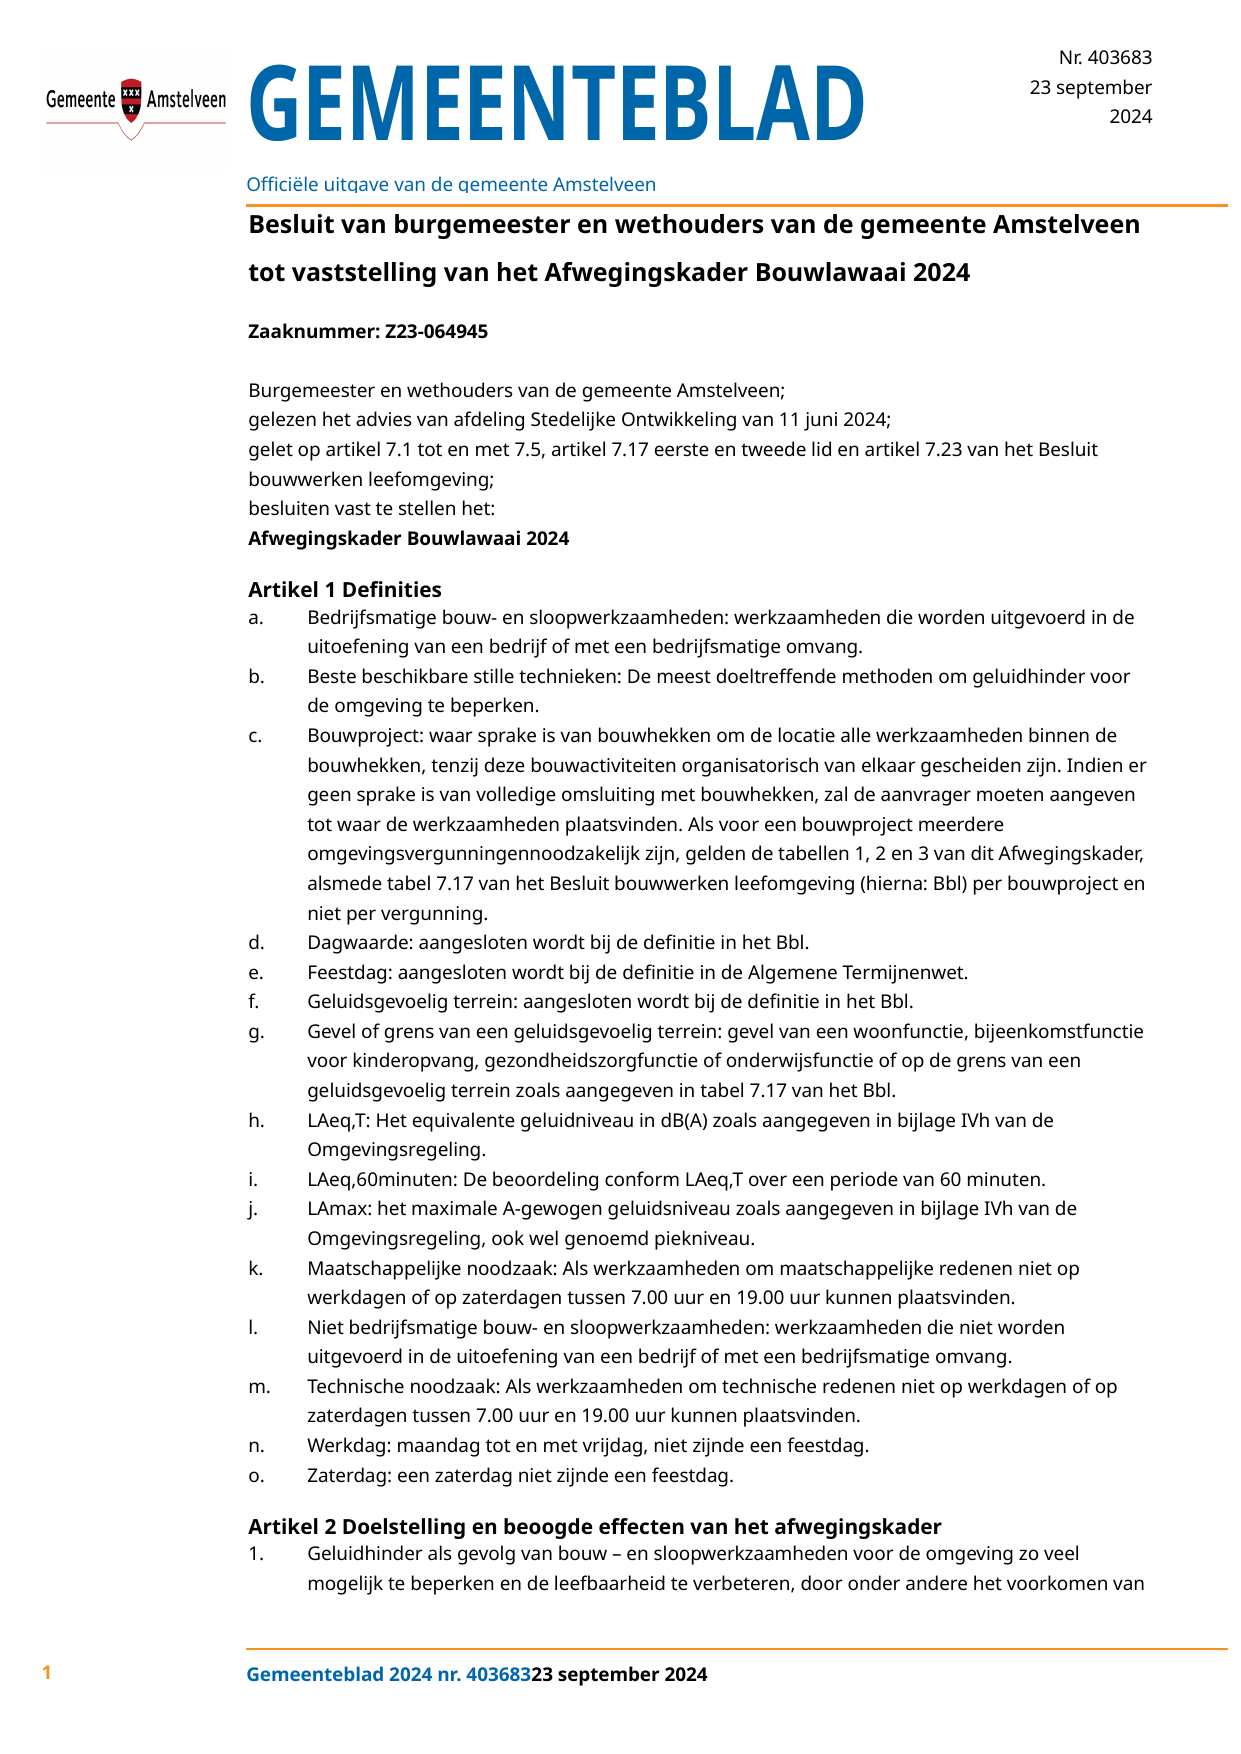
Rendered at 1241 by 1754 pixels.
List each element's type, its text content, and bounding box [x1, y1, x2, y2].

text Artikel 1 Definities [248, 575, 1152, 604]
list Zaterdag: een zaterdag niet zijnde een feestdag. [248, 1462, 1152, 1487]
list Technische noodzaak: Als werkzaamheden om technische redenen niet op werkdagen of op zaterdagen tussen 7.00 uur en 19.00 uur kunnen plaatsvinden. [248, 1373, 1152, 1428]
list Feestdag: aangesloten wordt bij de definitie in de Algemene Termijnenwet. [248, 959, 1152, 984]
list Geluidsgevoelig terrein: aangesloten wordt bij de definitie in het Bbl. [248, 988, 1152, 1014]
text Burgemeester en wethouders van de gemeente Amstelveen; [248, 377, 1152, 403]
list Bedrijfsmatige bouw- en sloopwerkzaamheden: werkzaamheden die worden uitgevoerd in de uitoefening van een bedrijf of met een bedrijfsmatige omvang. [248, 604, 1152, 659]
list Gevel of grens van een geluidsgevoelig terrein: gevel van een woonfunctie, bijeenkomstfunctie voor kinderopvang, gezondheidszorgfunctie of onderwijsfunctie of op de grens van een geluidsgevoelig terrein zoals aangegeven in tabel 7.17 van het Bbl. [248, 1018, 1152, 1103]
list Niet bedrijfsmatige bouw- en sloopwerkzaamheden: werkzaamheden die niet worden uitgevoerd in de uitoefening van een bedrijf of met een bedrijfsmatige omvang. [248, 1314, 1152, 1369]
text Artikel 2 Doelstelling en beoogde effecten van het afwegingskader [248, 1512, 1152, 1541]
picture [41, 47, 231, 172]
text besluiten vast te stellen het: [248, 495, 1152, 521]
list Geluidhinder als gevolg van bouw – en sloopwerkzaamheden voor de omgeving zo veel mogelijk te beperken en de leefbaarheid te verbeteren, door onder andere het voorkomen van [248, 1541, 1152, 1596]
list Werkdag: maandag tot en met vrijdag, niet zijnde een feestdag. [248, 1432, 1152, 1458]
list Bouwproject: waar sprake is van bouwhekken om de locatie alle werkzaamheden binnen de bouwhekken, tenzij deze bouwactiviteiten organisatorisch van elkaar gescheiden zijn. Indien er geen sprake is van volledige omsluiting met bouwhekken, zal de aanvrager moeten aangeven tot waar de werkzaamheden plaatsvinden. Als voor een bouwproject meerdere omgevingsvergunningennoodzakelijk zijn, gelden de tabellen 1, 2 en 3 van dit Afwegingskader, alsmede tabel 7.17 van het Besluit bouwwerken leefomgeving (hierna: Bbl) per bouwproject en niet per vergunning. [248, 722, 1152, 925]
list LAmax: het maximale A-gewogen geluidsniveau zoals aangegeven in bijlage IVh van de Omgevingsregeling, ook wel genoemd piekniveau. [248, 1196, 1152, 1251]
text gelet op artikel 7.1 tot en met 7.5, artikel 7.17 eerste en tweede lid en artikel 7.23 van het Besluit bouwwerken leefomgeving; [248, 436, 1152, 492]
list Maatschappelijke noodzaak: Als werkzaamheden om maatschappelijke redenen niet op werkdagen of op zaterdagen tussen 7.00 uur en 19.00 uur kunnen plaatsvinden. [248, 1255, 1152, 1310]
text Besluit van burgemeester en wethouders van de gemeente Amstelveen tot vaststelling van het Afwegingskader Bouwlawaai 2024 [248, 207, 1152, 288]
text Afwegingskader Bouwlawaai 2024 [248, 525, 1152, 551]
list Dagwaarde: aangesloten wordt bij de definitie in het Bbl. [248, 929, 1152, 955]
list LAeq,T: Het equivalente geluidniveau in dB(A) zoals aangegeven in bijlage IVh van de Omgevingsregeling. [248, 1107, 1152, 1162]
text gelezen het advies van afdeling Stedelijke Ontwikkeling van 11 juni 2024; [248, 407, 1152, 432]
list Beste beschikbare stille technieken: De meest doeltreffende methoden om geluidhinder voor de omgeving te beperken. [248, 663, 1152, 718]
list LAeq,60minuten: De beoordeling conform LAeq,T over een periode van 60 minuten. [248, 1166, 1152, 1192]
text Zaaknummer: Z23-064945 [248, 318, 1152, 344]
